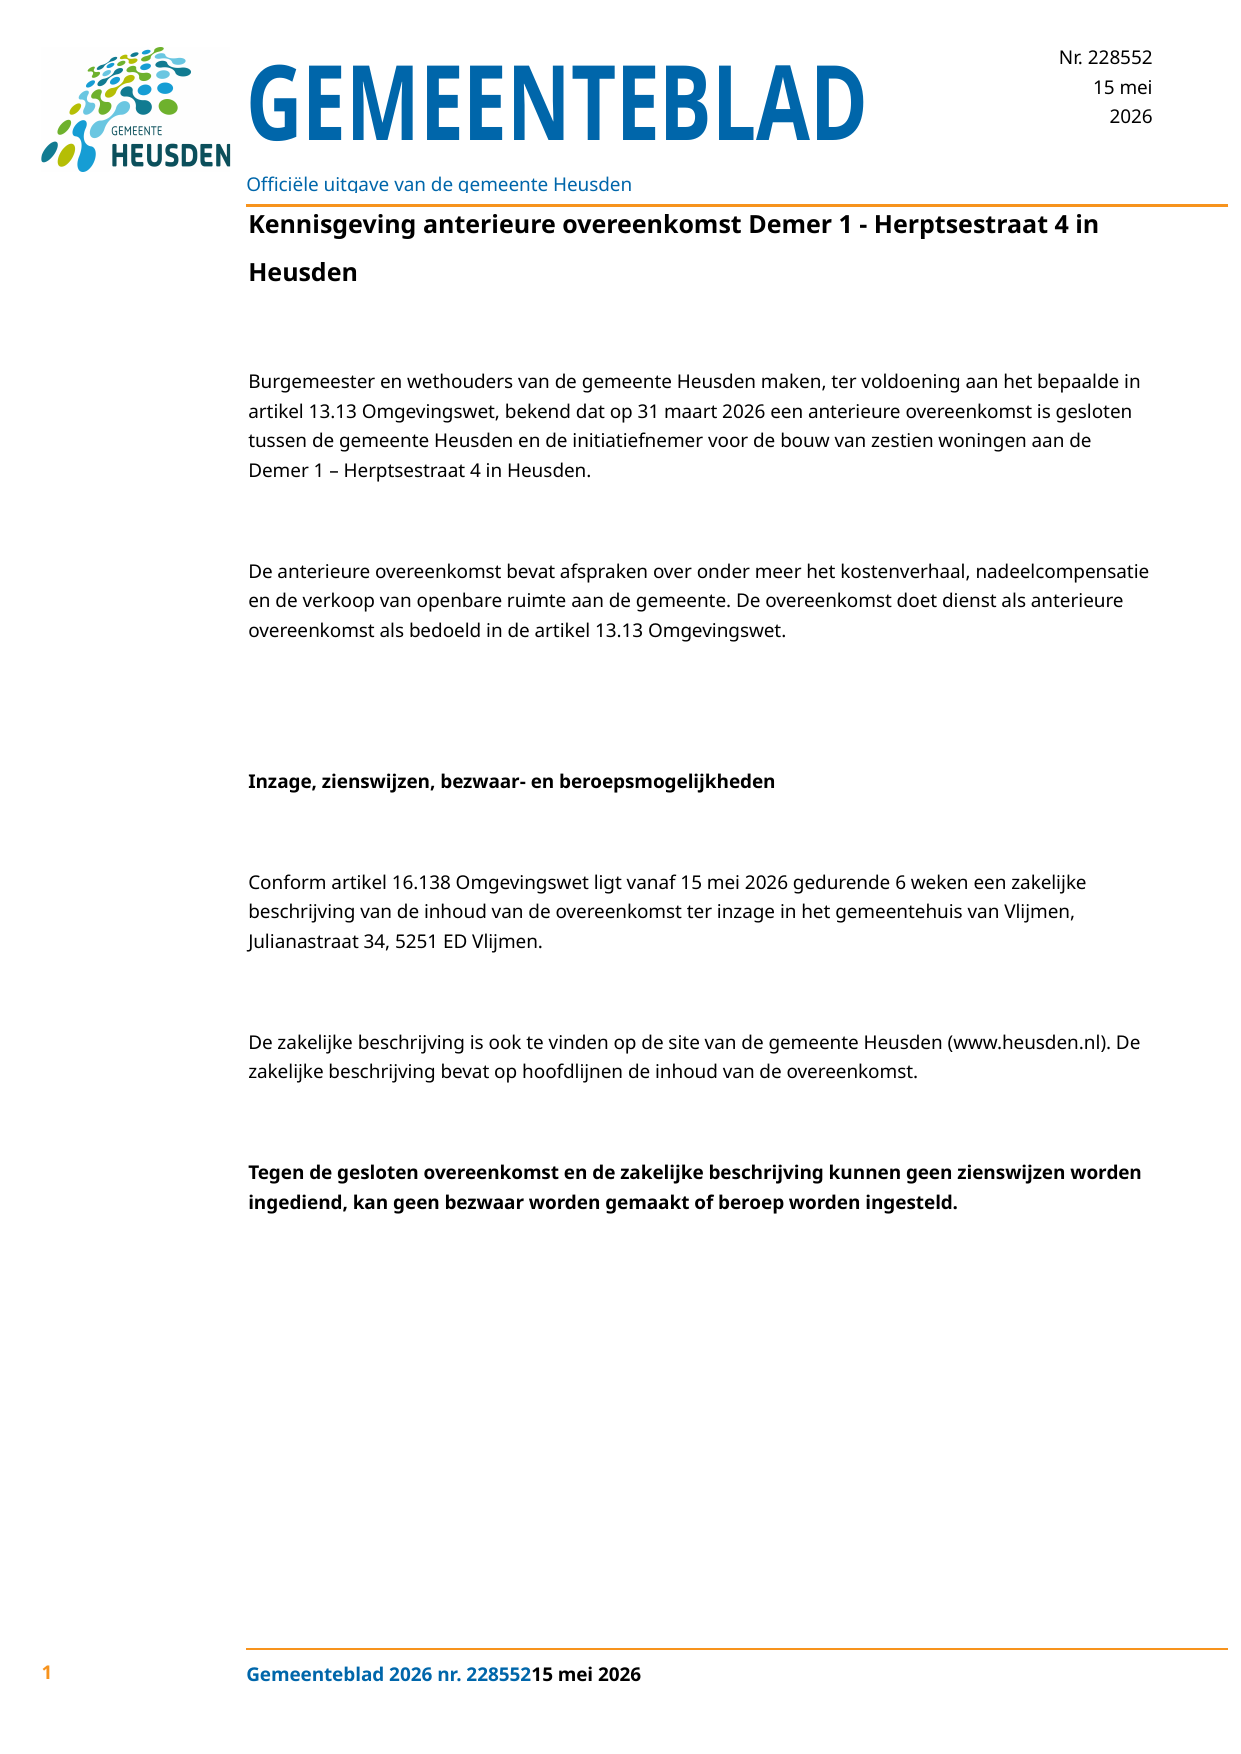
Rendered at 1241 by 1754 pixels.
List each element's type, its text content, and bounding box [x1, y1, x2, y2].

text Kennisgeving anterieure overeenkomst Demer 1 - Herptsestraat 4 in Heusden [248, 207, 1152, 288]
text Burgemeester en wethouders van de gemeente Heusden maken, ter voldoening aan het bepaalde in artikel 13.13 Omgevingswet, bekend dat op 31 maart 2026 een anterieure overeenkomst is gesloten tussen de gemeente Heusden en de initiatiefnemer voor de bouw van zestien woningen aan de Demer 1 – Herptsestraat 4 in Heusden. [248, 368, 1152, 483]
text De zakelijke beschrijving is ook te vinden op de site van de gemeente Heusden (www.heusden.nl). De zakelijke beschrijving bevat op hoofdlijnen de inhoud van de overeenkomst. [248, 1029, 1152, 1084]
picture [41, 47, 231, 172]
text Tegen de gesloten overeenkomst en de zakelijke beschrijving kunnen geen zienswijzen worden ingediend, kan geen bezwaar worden gemaakt of beroep worden ingesteld. [248, 1159, 1152, 1215]
text Inzage, zienswijzen, bezwaar- en beroepsmogelijkheden [248, 768, 1152, 794]
text De anterieure overeenkomst bevat afspraken over onder meer het kostenverhaal, nadeelcompensatie en de verkoop van openbare ruimte aan de gemeente. De overeenkomst doet dienst als anterieure overeenkomst als bedoeld in de artikel 13.13 Omgevingswet. [248, 558, 1152, 643]
text Conform artikel 16.138 Omgevingswet ligt vanaf 15 mei 2026 gedurende 6 weken een zakelijke beschrijving van de inhoud van de overeenkomst ter inzage in het gemeentehuis van Vlijmen, Julianastraat 34, 5251 ED Vlijmen. [248, 869, 1152, 954]
